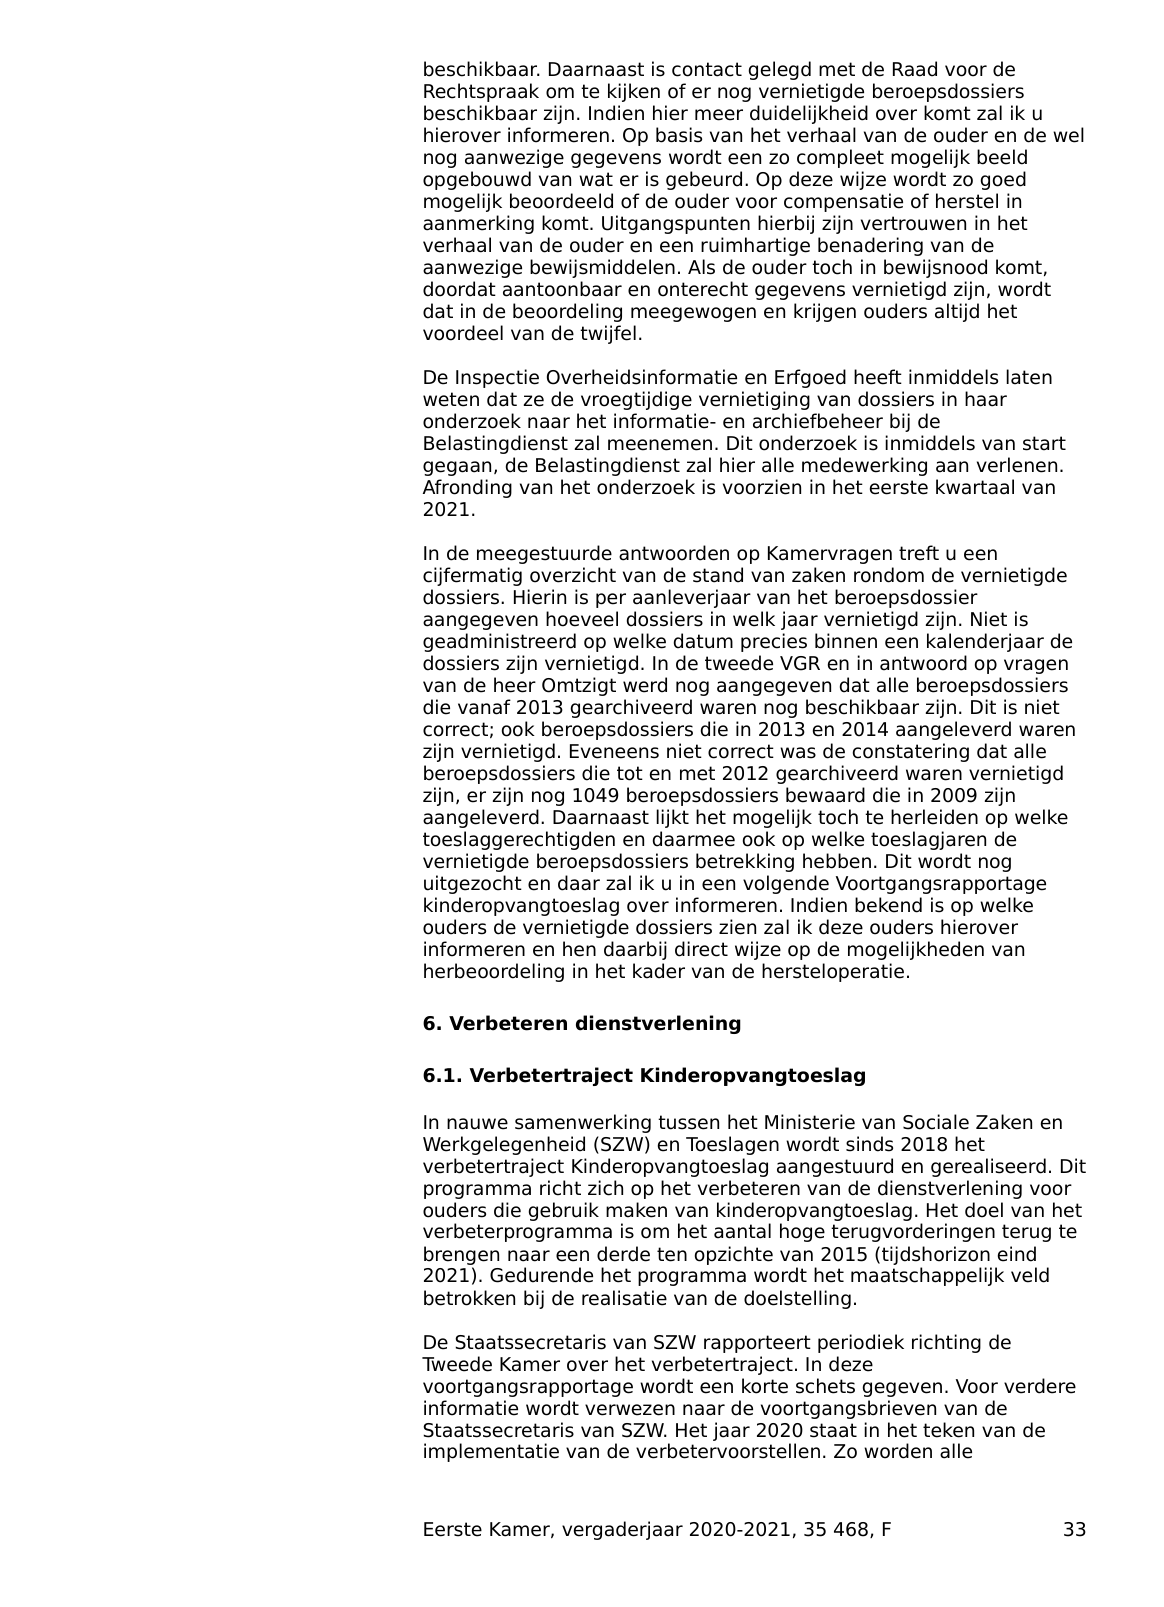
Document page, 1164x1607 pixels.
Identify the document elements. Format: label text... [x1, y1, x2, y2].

subtitle 6. Verbeteren dienstverlening [422, 1013, 1087, 1034]
text beschikbaar. Daarnaast is contact gelegd met de Raad voor de Rechtspraak om te kijken of er nog vernietigde beroepsdossiers beschikbaar zijn. Indien hier meer duidelijkheid over komt zal ik u hierover informeren. Op basis van het verhaal van de ouder en de wel nog aanwezige gegevens wordt een zo compleet mogelijk beeld opgebouwd van wat er is gebeurd. Op deze wijze wordt zo goed mogelijk beoordeeld of de ouder voor compensatie of herstel in aanmerking komt. Uitgangspunten hierbij zijn vertrouwen in het verhaal van de ouder en een ruimhartige benadering van de aanwezige bewijsmiddelen. Als de ouder toch in bewijsnood komt, doordat aantoonbaar en onterecht gegevens vernietigd zijn, wordt dat in de beoordeling meegewogen en krijgen ouders altijd het voordeel van de twijfel. [422, 59, 1087, 345]
text De Staatssecretaris van SZW rapporteert periodiek richting de Tweede Kamer over het verbetertraject. In deze voortgangsrapportage wordt een korte schets gegeven. Voor verdere informatie wordt verwezen naar de voortgangsbrieven van de Staatssecretaris van SZW. Het jaar 2020 staat in het teken van de implementatie van de verbetervoorstellen. Zo worden alle [422, 1332, 1087, 1463]
text In de meegestuurde antwoorden op Kamervragen treft u een cijfermatig overzicht van de stand van zaken rondom de vernietigde dossiers. Hierin is per aanleverjaar van het beroepsdossier aangegeven hoeveel dossiers in welk jaar vernietigd zijn. Niet is geadministreerd op welke datum precies binnen een kalenderjaar de dossiers zijn vernietigd. In de tweede VGR en in antwoord op vragen van de heer Omtzigt werd nog aangegeven dat alle beroepsdossiers die vanaf 2013 gearchiveerd waren nog beschikbaar zijn. Dit is niet correct; ook beroepsdossiers die in 2013 en 2014 aangeleverd waren zijn vernietigd. Eveneens niet correct was de constatering dat alle beroepsdossiers die tot en met 2012 gearchiveerd waren vernietigd zijn, er zijn nog 1049 beroepsdossiers bewaard die in 2009 zijn aangeleverd. Daarnaast lijkt het mogelijk toch te herleiden op welke toeslaggerechtigden en daarmee ook op welke toeslagjaren de vernietigde beroepsdossiers betrekking hebben. Dit wordt nog uitgezocht en daar zal ik u in een volgende Voortgangsrapportage kinderopvangtoeslag over informeren. Indien bekend is op welke ouders de vernietigde dossiers zien zal ik deze ouders hierover informeren en hen daarbij direct wijze op de mogelijkheden van herbeoordeling in het kader van de hersteloperatie. [422, 543, 1087, 983]
subtitle 6.1. Verbetertraject Kinderopvangtoeslag [422, 1064, 1087, 1087]
text In nauwe samenwerking tussen het Ministerie van Sociale Zaken en Werkgelegenheid (SZW) en Toeslagen wordt sinds 2018 het verbetertraject Kinderopvangtoeslag aangestuurd en gerealiseerd. Dit programma richt zich op het verbeteren van de dienstverlening voor ouders die gebruik maken van kinderopvangtoeslag. Het doel van het verbeterprogramma is om het aantal hoge terugvorderingen terug te brengen naar een derde ten opzichte van 2015 (tijdshorizon eind 2021). Gedurende het programma wordt het maatschappelijk veld betrokken bij de realisatie van de doelstelling. [422, 1112, 1087, 1309]
text De Inspectie Overheidsinformatie en Erfgoed heeft inmiddels laten weten dat ze de vroegtijdige vernietiging van dossiers in haar onderzoek naar het informatie- en archiefbeheer bij de Belastingdienst zal meenemen. Dit onderzoek is inmiddels van start gegaan, de Belastingdienst zal hier alle medewerking aan verlenen. Afronding van het onderzoek is voorzien in het eerste kwartaal van 2021. [422, 367, 1087, 521]
